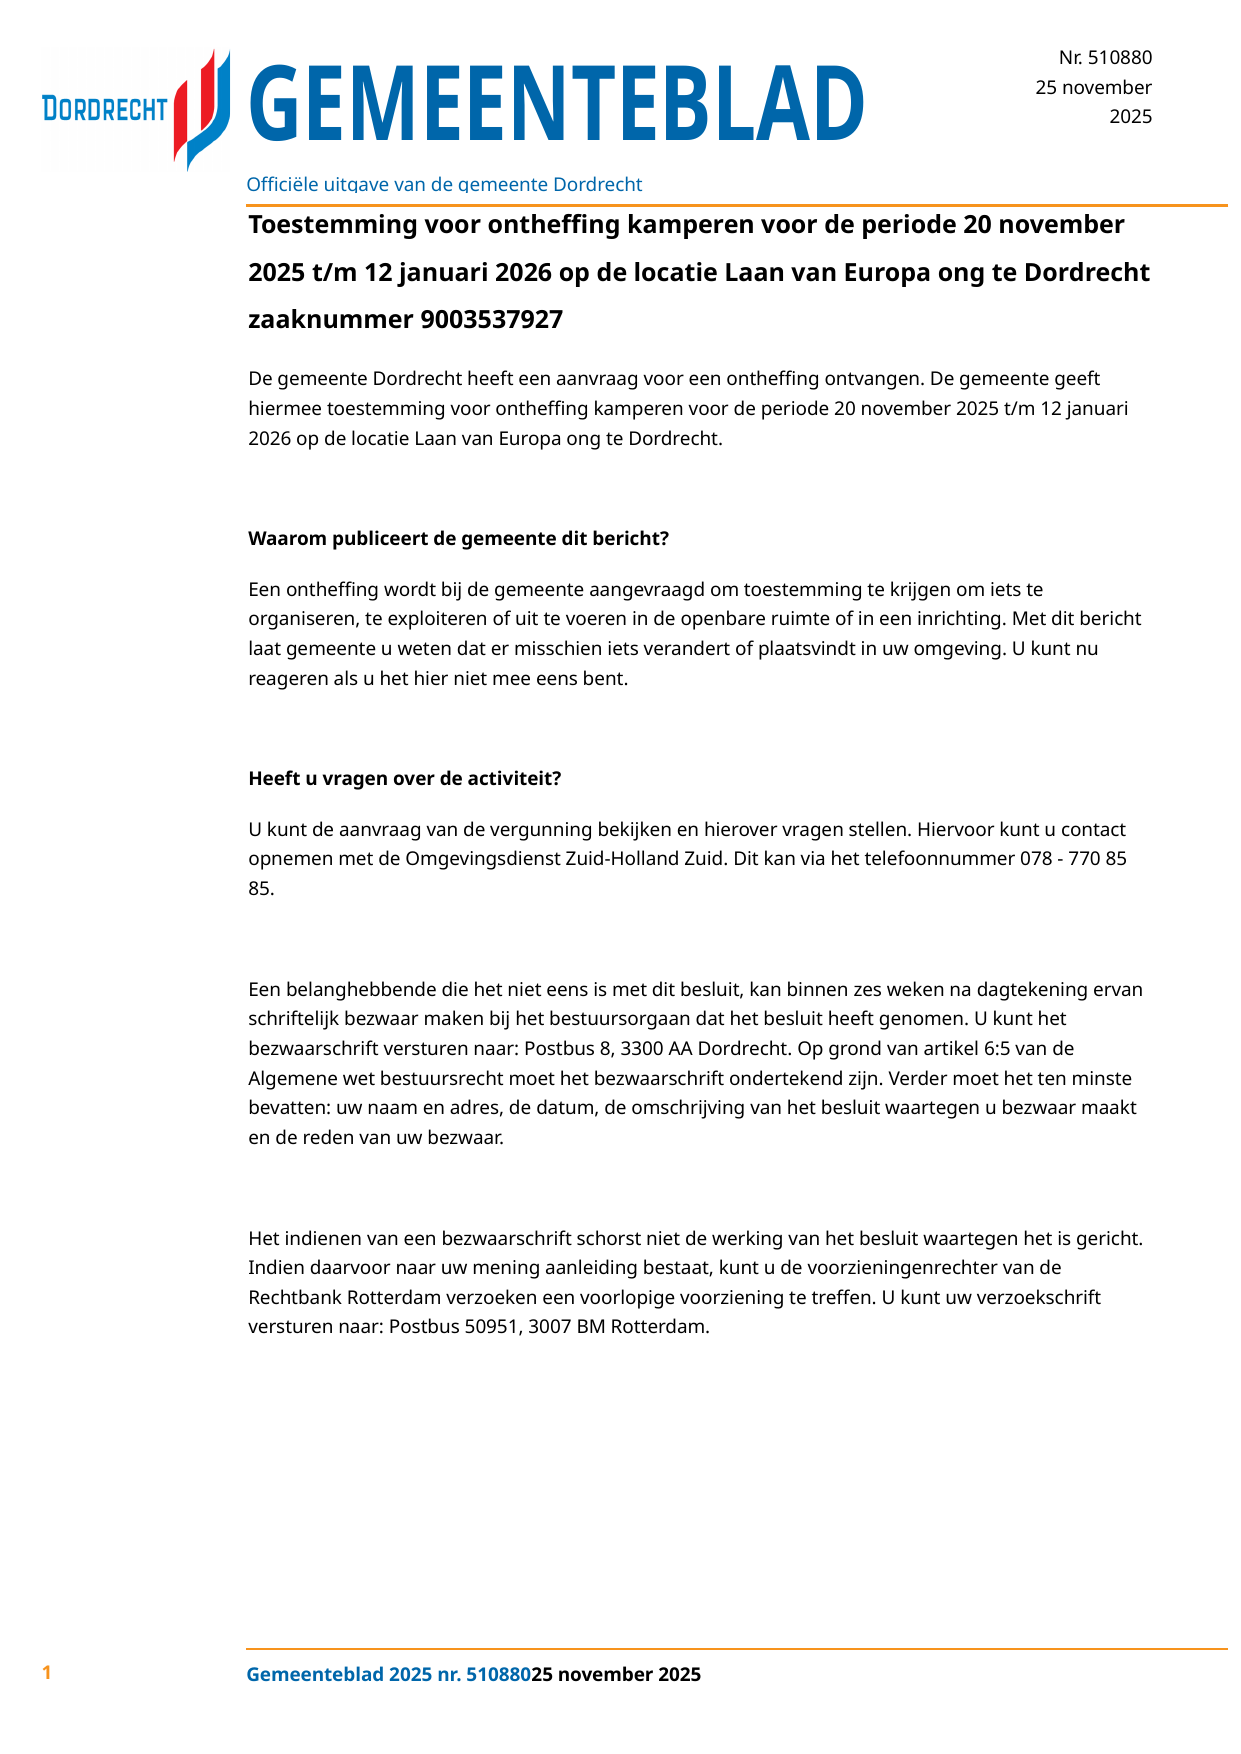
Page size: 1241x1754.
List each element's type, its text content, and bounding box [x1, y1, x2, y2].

text Een ontheffing wordt bij de gemeente aangevraagd om toestemming te krijgen om iets te organiseren, te exploiteren of uit te voeren in de openbare ruimte of in een inrichting. Met dit bericht laat gemeente u weten dat er misschien iets verandert of plaatsvindt in uw omgeving. U kunt nu reageren als u het hier niet mee eens bent. [248, 576, 1152, 690]
text Toestemming voor ontheffing kamperen voor de periode 20 november 2025 t/m 12 januari 2026 op de locatie Laan van Europa ong te Dordrecht zaaknummer 9003537927 [248, 207, 1152, 336]
text Een belanghebbende die het niet eens is met dit besluit, kan binnen zes weken na dagtekening ervan schriftelijk bezwaar maken bij het bestuursorgaan dat het besluit heeft genomen. U kunt het bezwaarschrift versturen naar: Postbus 8, 3300 AA Dordrecht. Op grond van artikel 6:5 van de Algemene wet bestuursrecht moet het bezwaarschrift ondertekend zijn. Verder moet het ten minste bevatten: uw naam en adres, de datum, de omschrijving van het besluit waartegen u bezwaar maakt en de reden van uw bezwaar. [248, 976, 1152, 1149]
text Het indienen van een bezwaarschrift schorst niet de werking van het besluit waartegen het is gericht. Indien daarvoor naar uw mening aanleiding bestaat, kunt u de voorzieningenrechter van de Rechtbank Rotterdam verzoeken een voorlopige voorziening te treffen. U kunt uw verzoekschrift versturen naar: Postbus 50951, 3007 BM Rotterdam. [248, 1225, 1152, 1339]
text De gemeente Dordrecht heeft een aanvraag voor een ontheffing ontvangen. De gemeente geeft hiermee toestemming voor ontheffing kamperen voor de periode 20 november 2025 t/m 12 januari 2026 op de locatie Laan van Europa ong te Dordrecht. [248, 366, 1152, 450]
picture [41, 47, 231, 172]
text Waarom publiceert de gemeente dit bericht? [248, 526, 1152, 551]
text U kunt de aanvraag van de vergunning bekijken en hierover vragen stellen. Hiervoor kunt u contact opnemen met de Omgevingsdienst Zuid-Holland Zuid. Dit kan via het telefoonnummer 078 - 770 85 85. [248, 816, 1152, 901]
text Heeft u vragen over de activiteit? [248, 766, 1152, 791]
